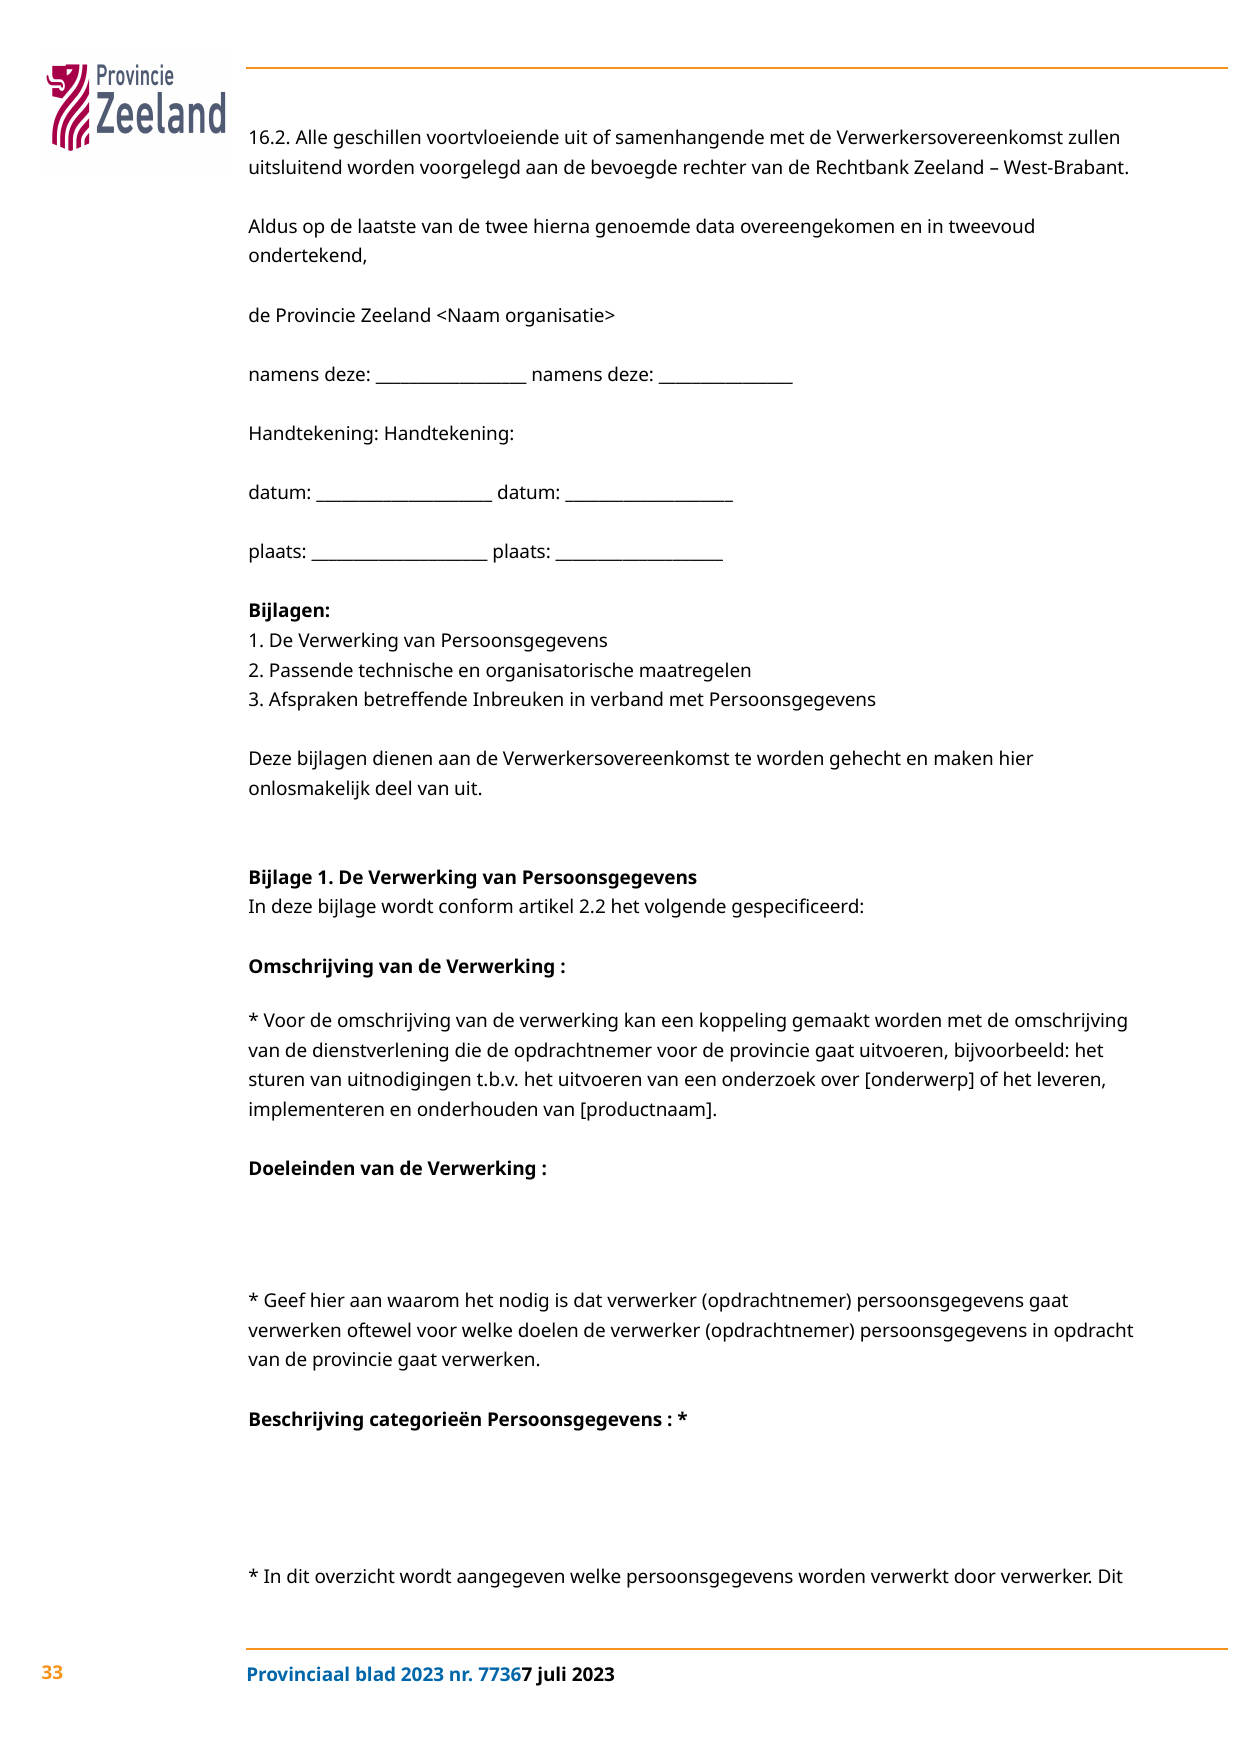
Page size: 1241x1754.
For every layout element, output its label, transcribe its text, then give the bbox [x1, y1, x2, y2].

text 1. De Verwerking van Persoonsgegevens [248, 627, 1152, 653]
text Aldus op de laatste van de twee hierna genoemde data overeengekomen en in tweevoud ondertekend, [248, 213, 1152, 268]
text 16.2. Alle geschillen voortvloeiende uit of samenhangende met de Verwerkersovereenkomst zullen uitsluitend worden voorgelegd aan de bevoegde rechter van de Rechtbank Zeeland – West-Brabant. [248, 124, 1152, 180]
text Handtekening: Handtekening: [248, 420, 1152, 446]
table_cell [248, 1509, 1152, 1534]
table_header Doeleinden van de Verwerking : [248, 1156, 1152, 1181]
table_cell [248, 1432, 1152, 1457]
table_cell [248, 1457, 1152, 1483]
picture [41, 47, 231, 172]
table_cell [248, 1207, 1152, 1233]
text datum: _____________________ datum: ____________________ [248, 479, 1152, 505]
table_cell [248, 1535, 1152, 1560]
text de Provincie Zeeland <Naam organisatie> [248, 302, 1152, 328]
text 2. Passende technische en organisatorische maatregelen [248, 657, 1152, 683]
text * Geef hier aan waarom het nodig is dat verwerker (opdrachtnemer) persoonsgegevens gaat verwerken oftewel voor welke doelen de verwerker (opdrachtnemer) persoonsgegevens in opdracht van de provincie gaat verwerken. [248, 1287, 1152, 1372]
text Bijlagen: [248, 598, 1152, 623]
table_header Omschrijving van de Verwerking : [248, 953, 1152, 978]
table_cell [248, 1259, 1152, 1284]
table_cell [248, 1181, 1152, 1207]
table_cell [248, 1233, 1152, 1258]
text 3. Afspraken betreffende Inbreuken in verband met Persoonsgegevens [248, 686, 1152, 712]
table_cell [248, 979, 1152, 1004]
text Deze bijlagen dienen aan de Verwerkersovereenkomst te worden gehecht en maken hier onlosmakelijk deel van uit. [248, 746, 1152, 801]
text namens deze: __________________ namens deze: ________________ [248, 361, 1152, 387]
text Bijlage 1. De Verwerking van Persoonsgegevens [248, 864, 1152, 890]
table_cell [248, 1483, 1152, 1509]
text * Voor de omschrijving van de verwerking kan een koppeling gemaakt worden met de omschrijving van de dienstverlening die de opdrachtnemer voor de provincie gaat uitvoeren, bijvoorbeeld: het sturen van uitnodigingen t.b.v. het uitvoeren van een onderzoek over [onderwerp] of het leveren, implementeren en onderhouden van [productnaam]. [248, 1007, 1152, 1122]
text plaats: _____________________ plaats: ____________________ [248, 538, 1152, 564]
table_header Beschrijving categorieën Persoonsgegevens : * [248, 1406, 1152, 1432]
text In deze bijlage wordt conform artikel 2.2 het volgende gespecificeerd: [248, 893, 1152, 919]
text * In dit overzicht wordt aangegeven welke persoonsgegevens worden verwerkt door verwerker. Dit [248, 1563, 1152, 1589]
